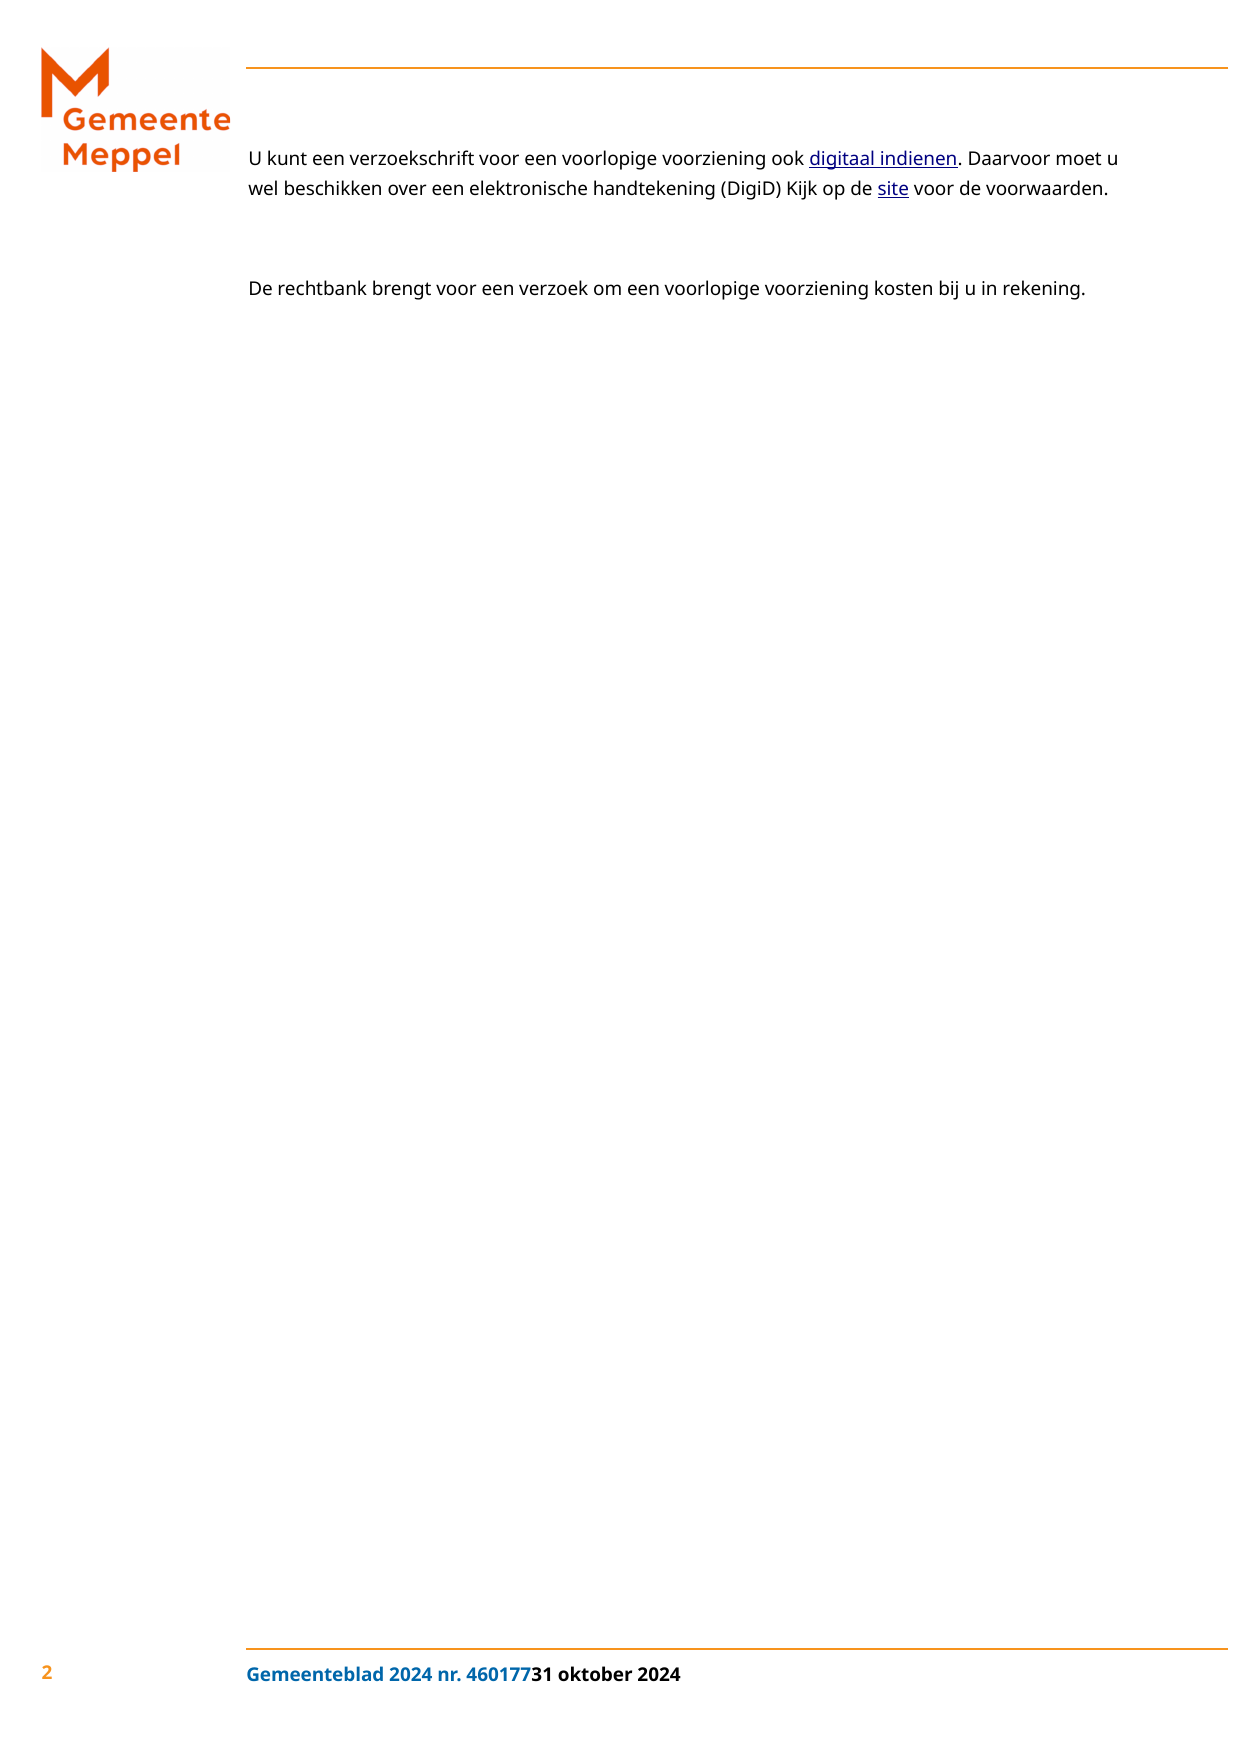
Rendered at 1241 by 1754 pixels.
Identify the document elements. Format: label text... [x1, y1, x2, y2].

text De rechtbank brengt voor een verzoek om een voorlopige voorziening kosten bij u in rekening. [248, 276, 1152, 301]
text U kunt een verzoekschrift voor een voorlopige voorziening ook digitaal indienen. Daarvoor moet u wel beschikken over een elektronische handtekening (DigiD) Kijk op de site voor de voorwaarden. [248, 145, 1152, 201]
picture [41, 47, 231, 172]
